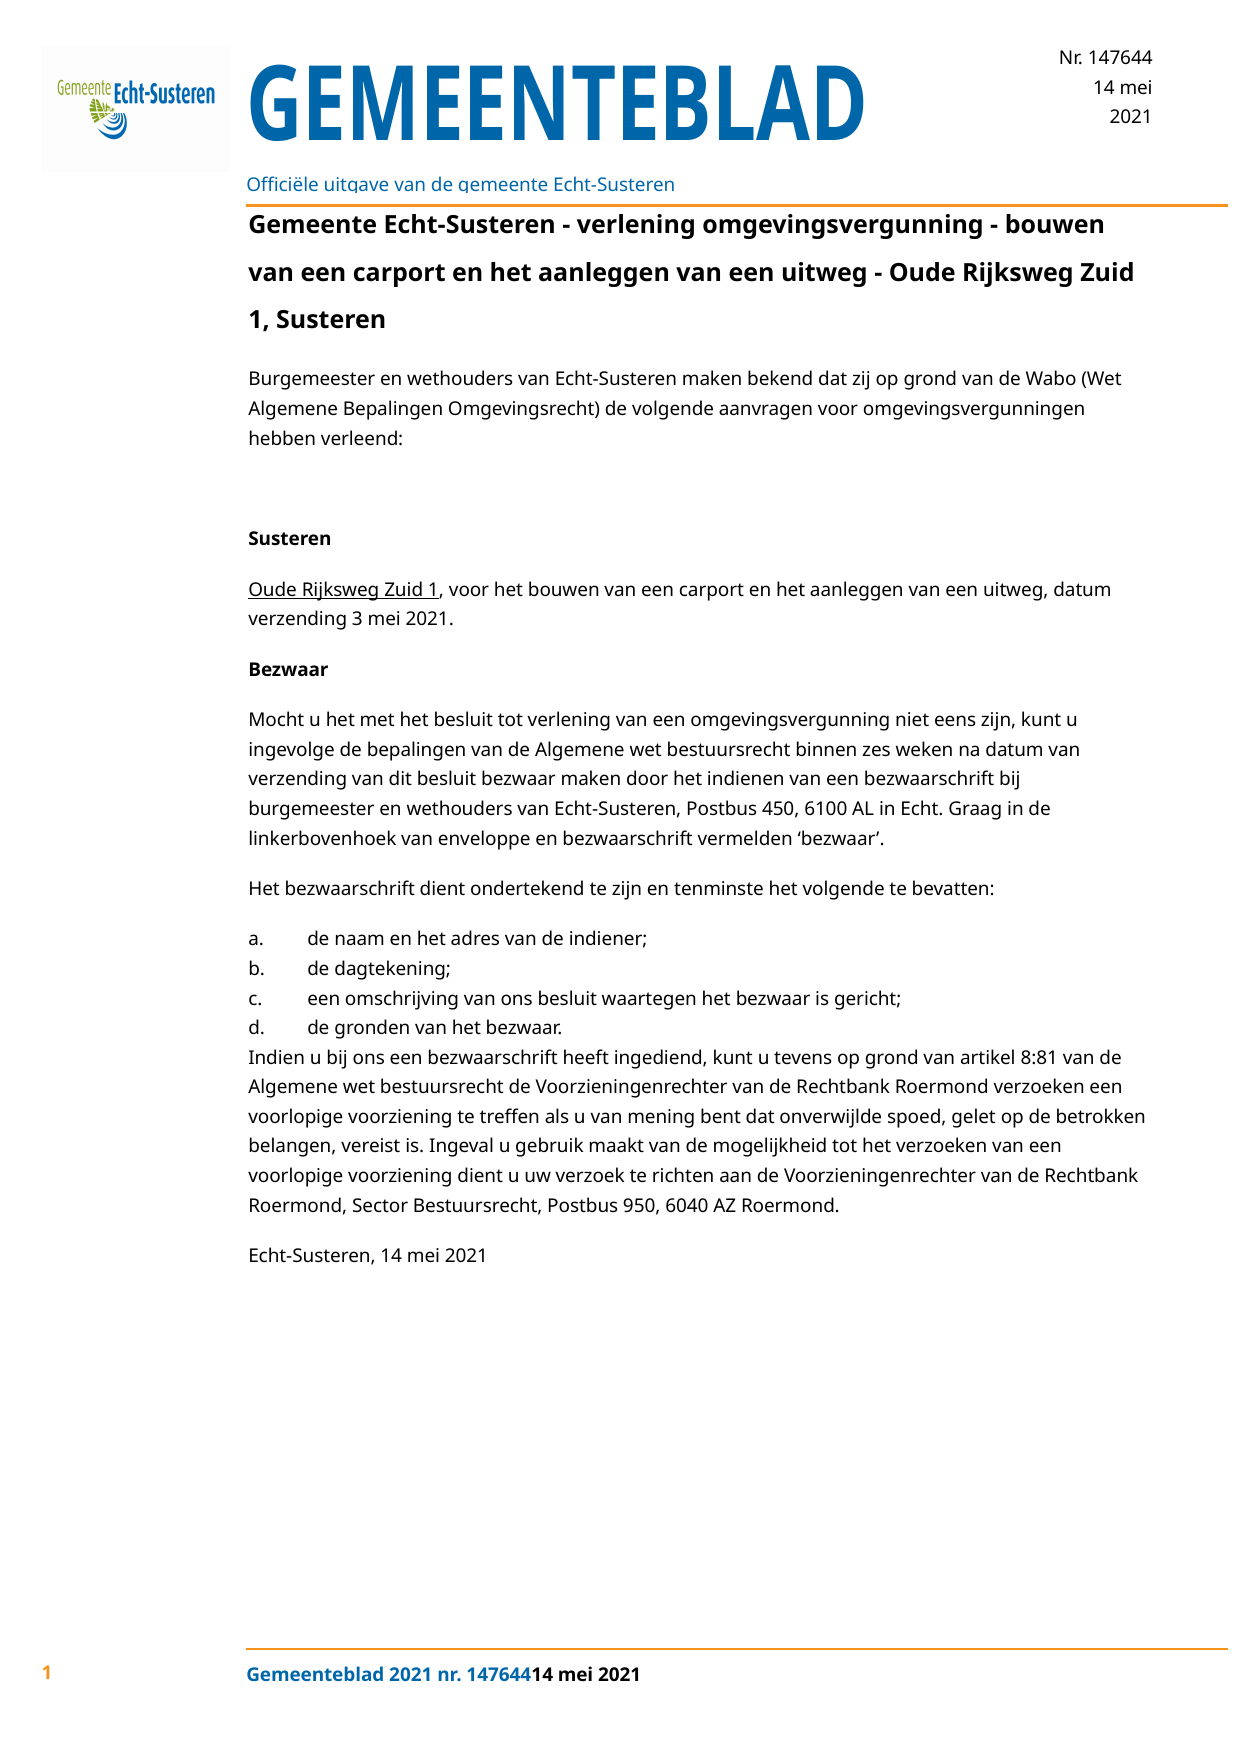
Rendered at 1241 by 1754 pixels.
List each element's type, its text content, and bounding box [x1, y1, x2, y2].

text Gemeente Echt-Susteren - verlening omgevingsvergunning - bouwen van een carport en het aanleggen van een uitweg - Oude Rijksweg Zuid 1, Susteren [248, 207, 1152, 336]
list de dagtekening; [248, 955, 1152, 981]
text Oude Rijksweg Zuid 1, voor het bouwen van een carport en het aanleggen van een uitweg, datum verzending 3 mei 2021. [248, 576, 1152, 631]
text Het bezwaarschrift dient ondertekend te zijn en tenminste het volgende te bevatten: [248, 875, 1152, 901]
text Indien u bij ons een bezwaarschrift heeft ingediend, kunt u tevens op grond van artikel 8:81 van de Algemene wet bestuursrecht de Voorzieningenrechter van de Rechtbank Roermond verzoeken een voorlopige voorziening te treffen als u van mening bent dat onverwijlde spoed, gelet op de betrokken belangen, vereist is. Ingeval u gebruik maakt van de mogelijkheid tot het verzoeken van een voorlopige voorziening dient u uw verzoek te richten aan de Voorzieningenrechter van de Rechtbank Roermond, Sector Bestuursrecht, Postbus 950, 6040 AZ Roermond. [248, 1044, 1152, 1217]
picture [41, 47, 231, 172]
list de naam en het adres van de indiener; [248, 926, 1152, 951]
list een omschrijving van ons besluit waartegen het bezwaar is gericht; [248, 985, 1152, 1010]
text Susteren [248, 526, 1152, 551]
text Echt-Susteren, 14 mei 2021 [248, 1242, 1152, 1268]
text Bezwaar [248, 656, 1152, 682]
text Mocht u het met het besluit tot verlening van een omgevingsvergunning niet eens zijn, kunt u ingevolge de bepalingen van de Algemene wet bestuursrecht binnen zes weken na datum van verzending van dit besluit bezwaar maken door het indienen van een bezwaarschrift bij burgemeester en wethouders van Echt-Susteren, Postbus 450, 6100 AL in Echt. Graag in de linkerbovenhoek van enveloppe en bezwaarschrift vermelden ‘bezwaar’. [248, 706, 1152, 850]
text Burgemeester en wethouders van Echt-Susteren maken bekend dat zij op grond van de Wabo (Wet Algemene Bepalingen Omgevingsrecht) de volgende aanvragen voor omgevingsvergunningen hebben verleend: [248, 366, 1152, 450]
list de gronden van het bezwaar. [248, 1014, 1152, 1040]
